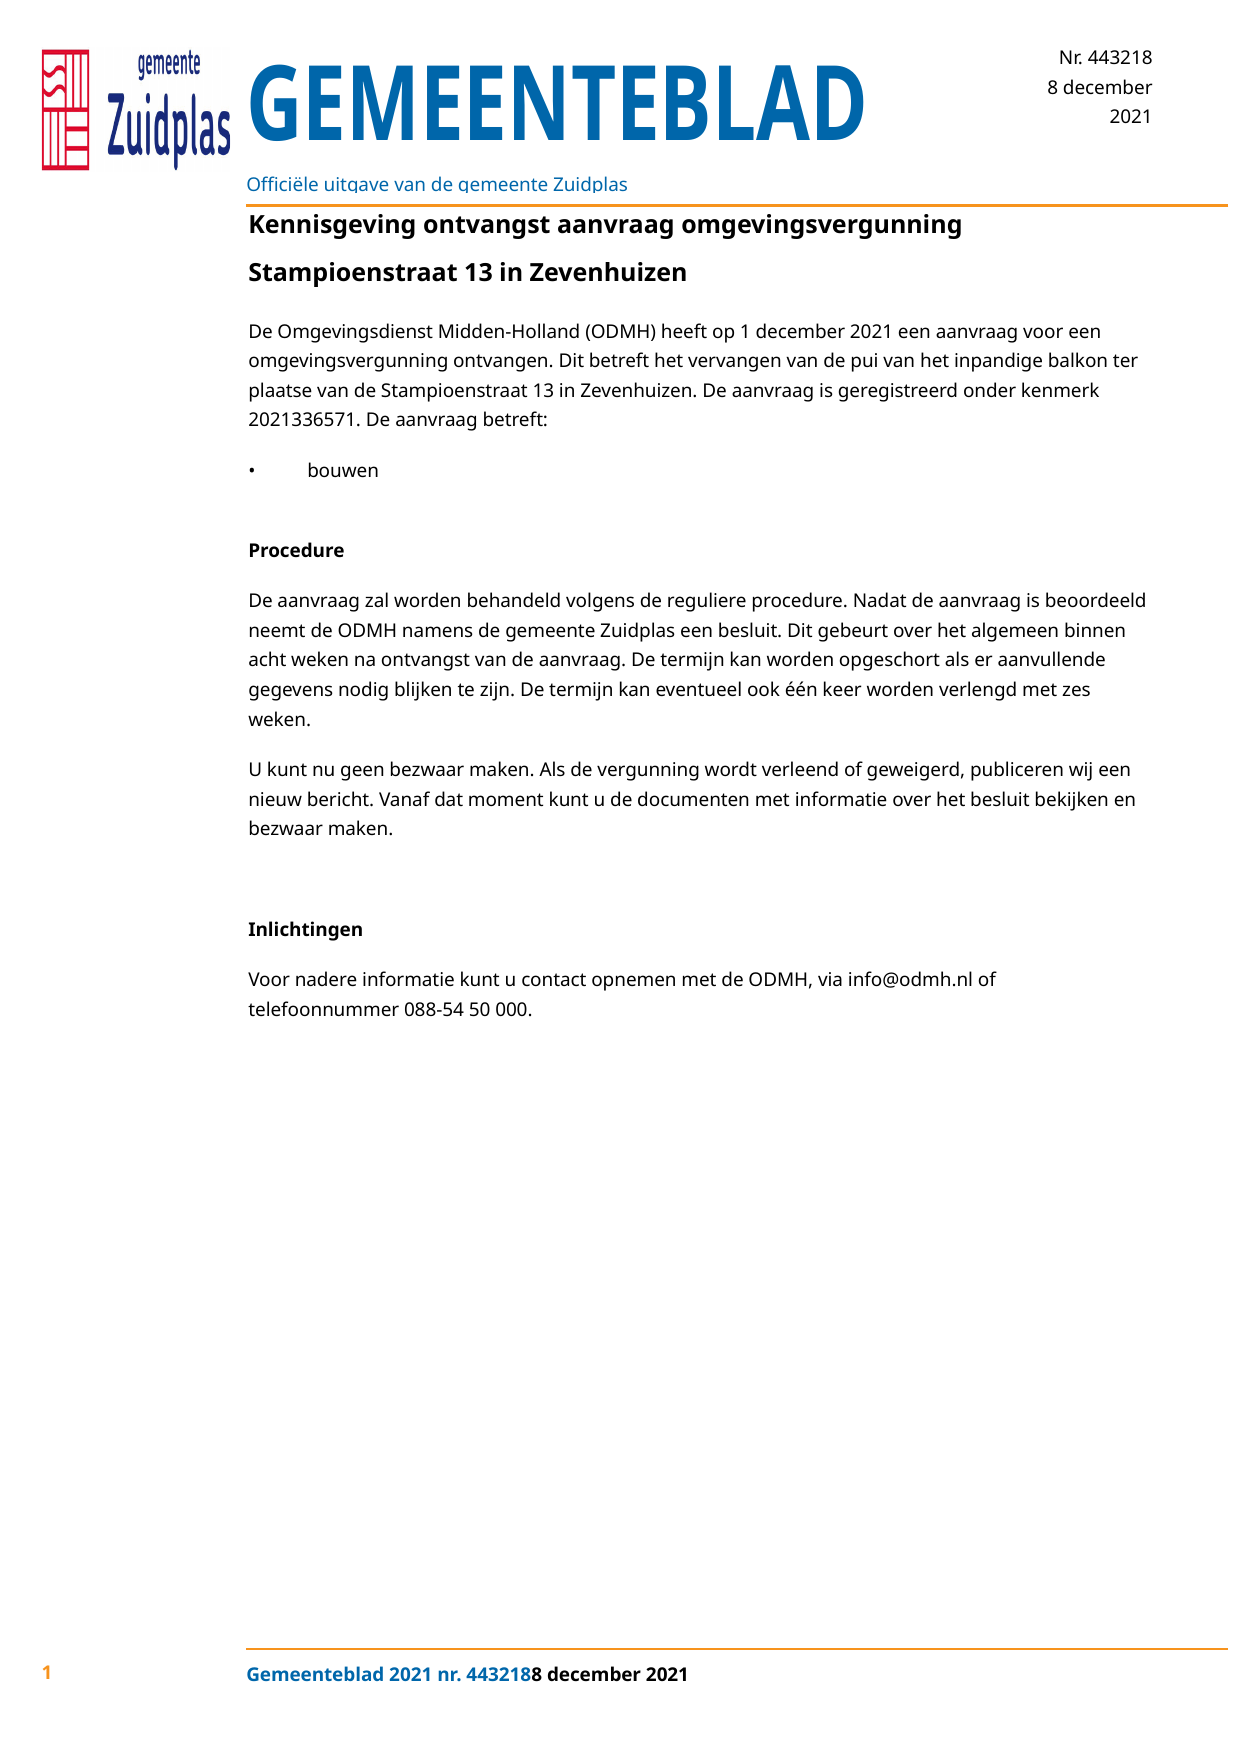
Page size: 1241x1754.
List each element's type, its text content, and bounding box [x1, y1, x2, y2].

text Procedure [248, 537, 1152, 563]
text De aanvraag zal worden behandeld volgens de reguliere procedure. Nadat de aanvraag is beoordeeld neemt de ODMH namens de gemeente Zuidplas een besluit. Dit gebeurt over het algemeen binnen acht weken na ontvangst van de aanvraag. De termijn kan worden opgeschort als er aanvullende gegevens nodig blijken te zijn. De termijn kan eventueel ook één keer worden verlengd met zes weken. [248, 587, 1152, 732]
text Inlichtingen [248, 916, 1152, 942]
text Kennisgeving ontvangst aanvraag omgevingsvergunning Stampioenstraat 13 in Zevenhuizen [248, 207, 1152, 288]
list bouwen [248, 457, 1152, 483]
picture [41, 47, 231, 172]
text Voor nadere informatie kunt u contact opnemen met de ODMH, via info@odmh.nl of telefoonnummer 088-54 50 000. [248, 967, 1152, 1022]
text U kunt nu geen bezwaar maken. Als de vergunning wordt verleend of geweigerd, publiceren wij een nieuw bericht. Vanaf dat moment kunt u de documenten met informatie over het besluit bekijken en bezwaar maken. [248, 756, 1152, 841]
text De Omgevingsdienst Midden-Holland (ODMH) heeft op 1 december 2021 een aanvraag voor een omgevingsvergunning ontvangen. Dit betreft het vervangen van de pui van het inpandige balkon ter plaatse van de Stampioenstraat 13 in Zevenhuizen. De aanvraag is geregistreerd onder kenmerk 2021336571. De aanvraag betreft: [248, 318, 1152, 432]
